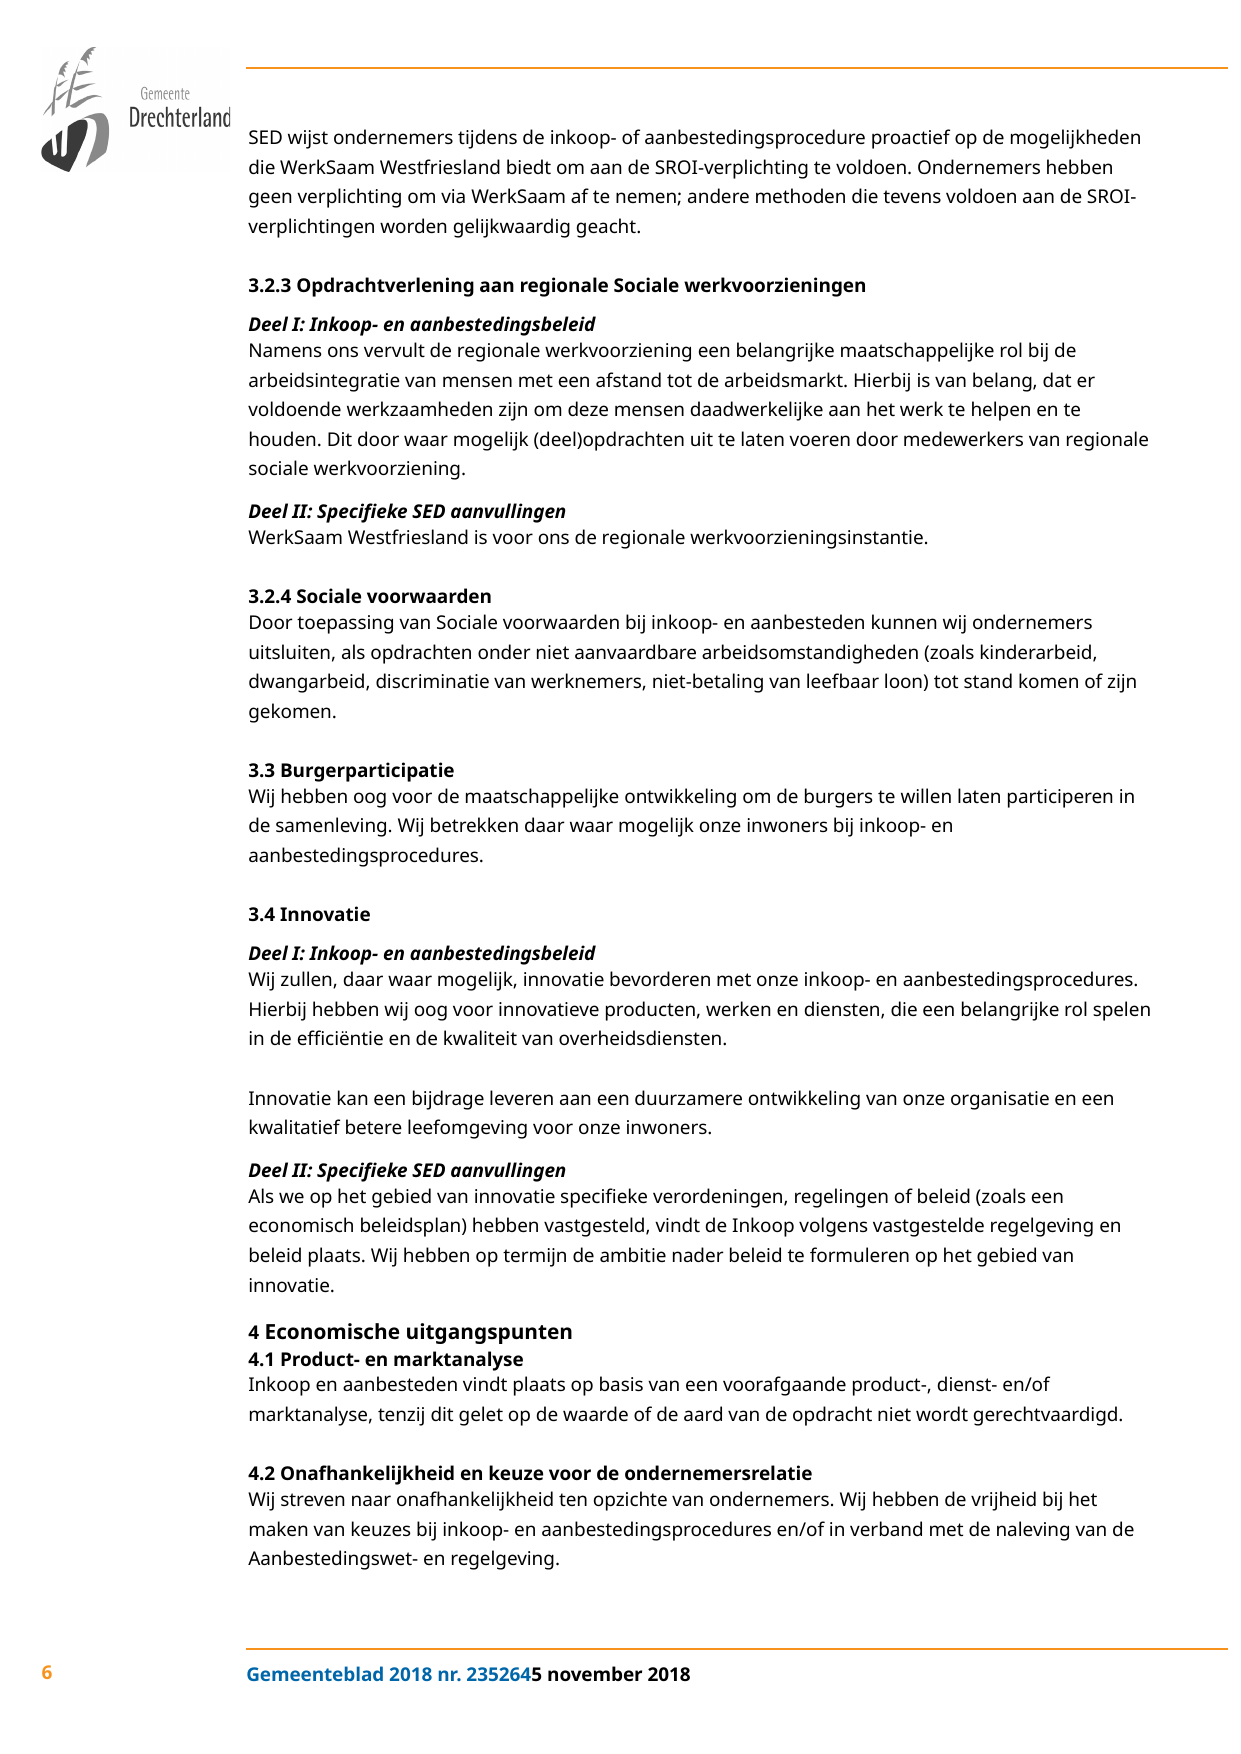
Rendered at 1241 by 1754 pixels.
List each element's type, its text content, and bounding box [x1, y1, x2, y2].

text Wij zullen, daar waar mogelijk, innovatie bevorderen met onze inkoop- en aanbestedingsprocedures. Hierbij hebben wij oog voor innovatieve producten, werken en diensten, die een belangrijke rol spelen in de efficiëntie en de kwaliteit van overheidsdiensten. [248, 966, 1152, 1051]
text Deel II: Specifieke SED aanvullingen [248, 1157, 1152, 1183]
text 3.2.3 Opdrachtverlening aan regionale Sociale werkvoorzieningen [248, 272, 1152, 298]
text Namens ons vervult de regionale werkvoorziening een belangrijke maatschappelijke rol bij de arbeidsintegratie van mensen met een afstand tot de arbeidsmarkt. Hierbij is van belang, dat er voldoende werkzaamheden zijn om deze mensen daadwerkelijke aan het werk te helpen en te houden. Dit door waar mogelijk (deel)opdrachten uit te laten voeren door medewerkers van regionale sociale werkvoorziening. [248, 337, 1152, 481]
text Deel I: Inkoop- en aanbestedingsbeleid [248, 941, 1152, 966]
text 3.3 Burgerparticipatie [248, 757, 1152, 783]
text Wij streven naar onafhankelijkheid ten opzichte van ondernemers. Wij hebben de vrijheid bij het maken van keuzes bij inkoop- en aanbestedingsprocedures en/of in verband met de naleving van de Aanbestedingswet- en regelgeving. [248, 1486, 1152, 1571]
text 3.4 Innovatie [248, 901, 1152, 927]
text SED wijst ondernemers tijdens de inkoop- of aanbestedingsprocedure proactief op de mogelijkheden die WerkSaam Westfriesland biedt om aan de SROI-verplichting te voldoen. Ondernemers hebben geen verplichting om via WerkSaam af te nemen; andere methoden die tevens voldoen aan de SROI-verplichtingen worden gelijkwaardig geacht. [248, 124, 1152, 239]
picture [41, 47, 231, 172]
text Deel I: Inkoop- en aanbestedingsbeleid [248, 312, 1152, 337]
text Wij hebben oog voor de maatschappelijke ontwikkeling om de burgers te willen laten participeren in de samenleving. Wij betrekken daar waar mogelijk onze inwoners bij inkoop- en aanbestedingsprocedures. [248, 783, 1152, 868]
text Innovatie kan een bijdrage leveren aan een duurzamere ontwikkeling van onze organisatie en een kwalitatief betere leefomgeving voor onze inwoners. [248, 1085, 1152, 1140]
text Als we op het gebied van innovatie specifieke verordeningen, regelingen of beleid (zoals een economisch beleidsplan) hebben vastgesteld, vindt de Inkoop volgens vastgestelde regelgeving en beleid plaats. Wij hebben op termijn de ambitie nader beleid te formuleren op het gebied van innovatie. [248, 1183, 1152, 1298]
text 4.2 Onafhankelijkheid en keuze voor de ondernemersrelatie [248, 1460, 1152, 1486]
text 4 Economische uitgangspunten [248, 1317, 1152, 1346]
text Inkoop en aanbesteden vindt plaats op basis van een voorafgaande product-, dienst- en/of marktanalyse, tenzij dit gelet op de waarde of de aard van de opdracht niet wordt gerechtvaardigd. [248, 1372, 1152, 1427]
text 4.1 Product- en marktanalyse [248, 1346, 1152, 1372]
text 3.2.4 Sociale voorwaarden [248, 584, 1152, 609]
text Door toepassing van Sociale voorwaarden bij inkoop- en aanbesteden kunnen wij ondernemers uitsluiten, als opdrachten onder niet aanvaardbare arbeidsomstandigheden (zoals kinderarbeid, dwangarbeid, discriminatie van werknemers, niet-betaling van leefbaar loon) tot stand komen of zijn gekomen. [248, 609, 1152, 724]
text WerkSaam Westfriesland is voor ons de regionale werkvoorzieningsinstantie. [248, 524, 1152, 550]
text Deel II: Specifieke SED aanvullingen [248, 499, 1152, 524]
